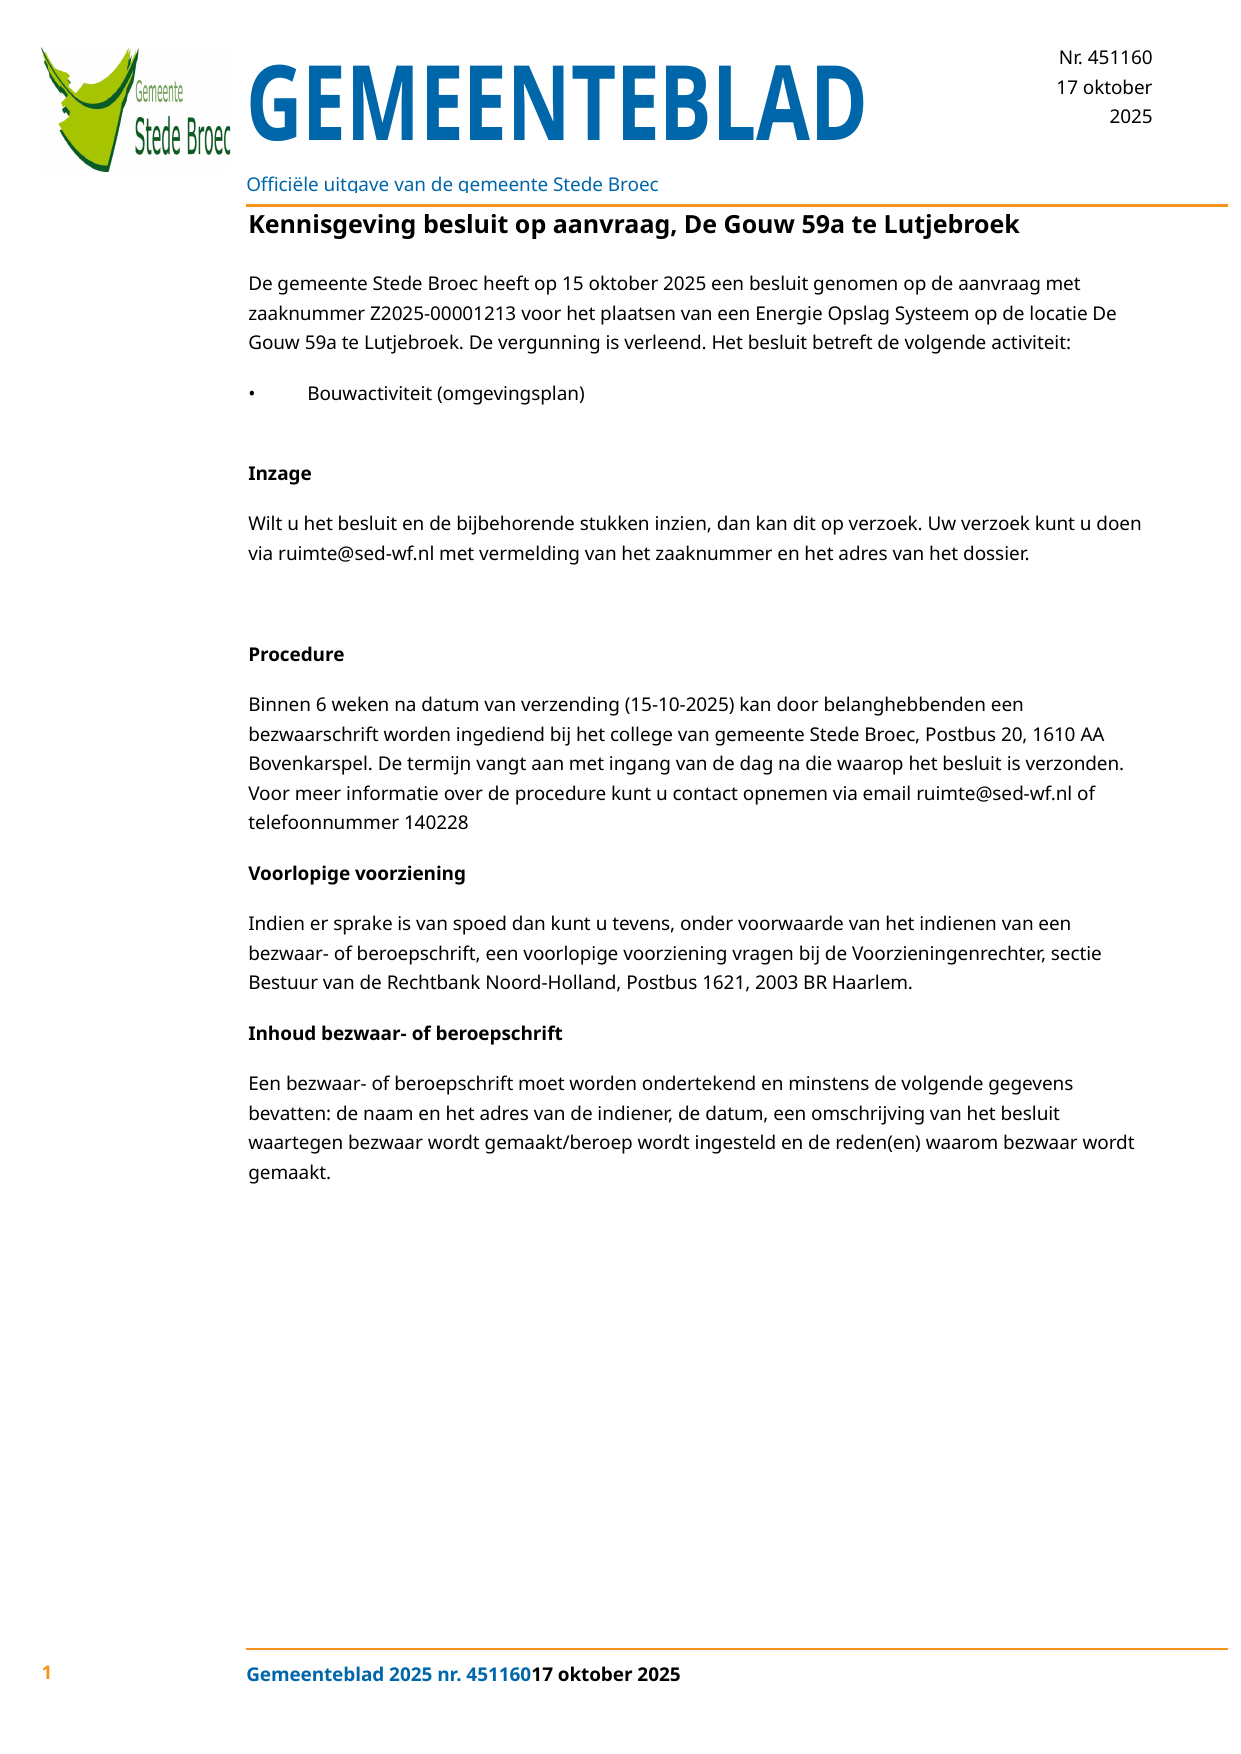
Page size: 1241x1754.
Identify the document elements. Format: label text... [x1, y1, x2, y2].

text Een bezwaar- of beroepschrift moet worden ondertekend en minstens de volgende gegevens bevatten: de naam en het adres van de indiener, de datum, een omschrijving van het besluit waartegen bezwaar wordt gemaakt/beroep wordt ingesteld en de reden(en) waarom bezwaar wordt gemaakt. [248, 1070, 1152, 1185]
text Inhoud bezwaar- of beroepschrift [248, 1020, 1152, 1046]
text Kennisgeving besluit op aanvraag, De Gouw 59a te Lutjebroek [248, 207, 1152, 241]
text Indien er sprake is van spoed dan kunt u tevens, onder voorwaarde van het indienen van een bezwaar- of beroepschrift, een voorlopige voorziening vragen bij de Voorzieningenrechter, sectie Bestuur van de Rechtbank Noord-Holland, Postbus 1621, 2003 BR Haarlem. [248, 910, 1152, 995]
text De gemeente Stede Broec heeft op 15 oktober 2025 een besluit genomen op de aanvraag met zaaknummer Z2025-00001213 voor het plaatsen van een Energie Opslag Systeem op de locatie De Gouw 59a te Lutjebroek. De vergunning is verleend. Het besluit betreft de volgende activiteit: [248, 270, 1152, 355]
text Inzage [248, 460, 1152, 486]
picture [41, 47, 231, 172]
text Procedure [248, 641, 1152, 666]
text Voorlopige voorziening [248, 860, 1152, 886]
list Bouwactiviteit (omgevingsplan) [248, 380, 1152, 406]
text Wilt u het besluit en de bijbehorende stukken inzien, dan kan dit op verzoek. Uw verzoek kunt u doen via ruimte@sed-wf.nl met vermelding van het zaaknummer en het adres van het dossier. [248, 510, 1152, 566]
text Binnen 6 weken na datum van verzending (15-10-2025) kan door belanghebbenden een bezwaarschrift worden ingediend bij het college van gemeente Stede Broec, Postbus 20, 1610 AA Bovenkarspel. De termijn vangt aan met ingang van de dag na die waarop het besluit is verzonden. Voor meer informatie over de procedure kunt u contact opnemen via email ruimte@sed-wf.nl of telefoonnummer 140228 [248, 691, 1152, 835]
